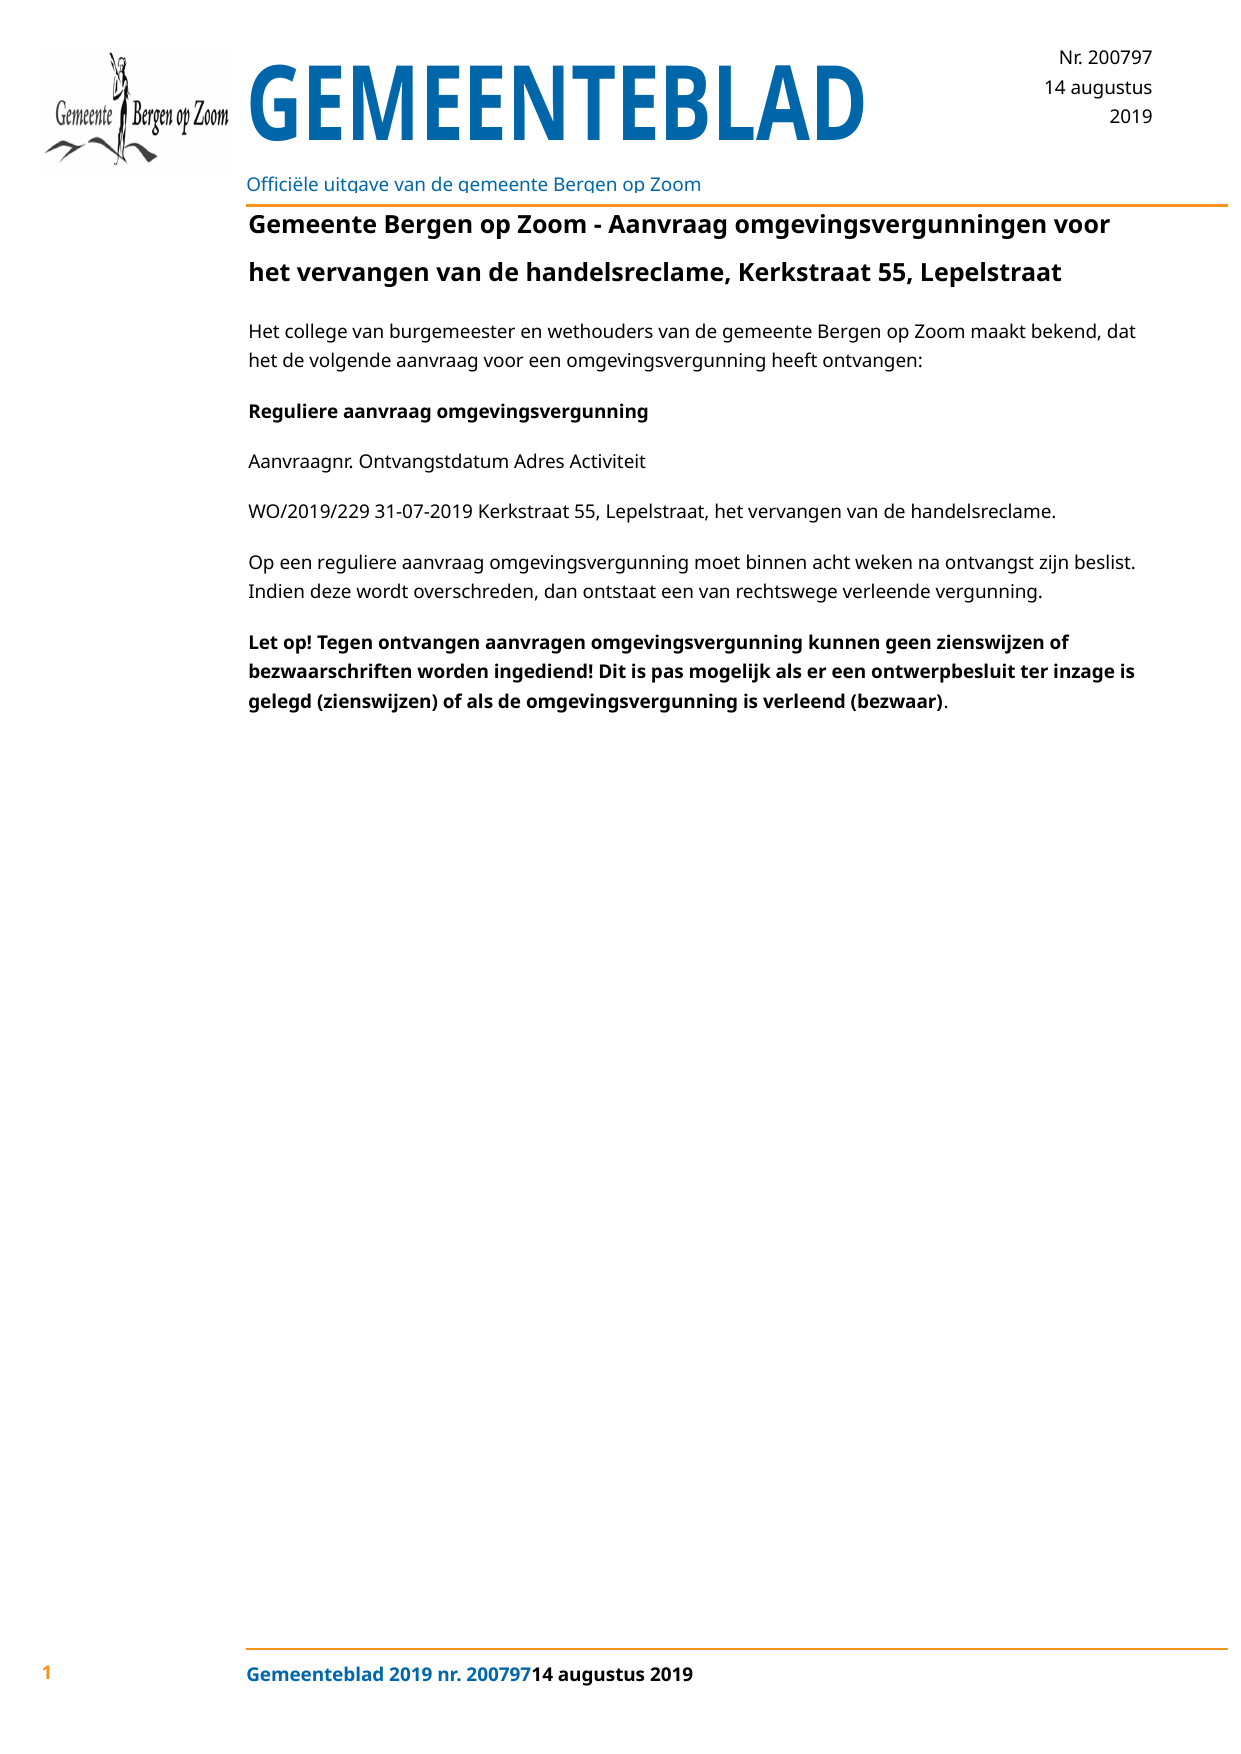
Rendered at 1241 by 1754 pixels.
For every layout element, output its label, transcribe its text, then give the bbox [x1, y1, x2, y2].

text Op een reguliere aanvraag omgevingsvergunning moet binnen acht weken na ontvangst zijn beslist. Indien deze wordt overschreden, dan ontstaat een van rechtswege verleende vergunning. [248, 549, 1152, 604]
text Aanvraagnr. Ontvangstdatum Adres Activiteit [248, 448, 1152, 474]
text WO/2019/229 31-07-2019 Kerkstraat 55, Lepelstraat, het vervangen van de handelsreclame. [248, 499, 1152, 524]
text Gemeente Bergen op Zoom - Aanvraag omgevingsvergunningen voor het vervangen van de handelsreclame, Kerkstraat 55, Lepelstraat [248, 207, 1152, 288]
text Let op! Tegen ontvangen aanvragen omgevingsvergunning kunnen geen zienswijzen of bezwaarschriften worden ingediend! Dit is pas mogelijk als er een ontwerpbesluit ter inzage is gelegd (zienswijzen) of als de omgevingsvergunning is verleend (bezwaar). [248, 629, 1152, 714]
picture [41, 47, 231, 172]
text Reguliere aanvraag omgevingsvergunning [248, 398, 1152, 424]
text Het college van burgemeester en wethouders van de gemeente Bergen op Zoom maakt bekend, dat het de volgende aanvraag voor een omgevingsvergunning heeft ontvangen: [248, 318, 1152, 373]
